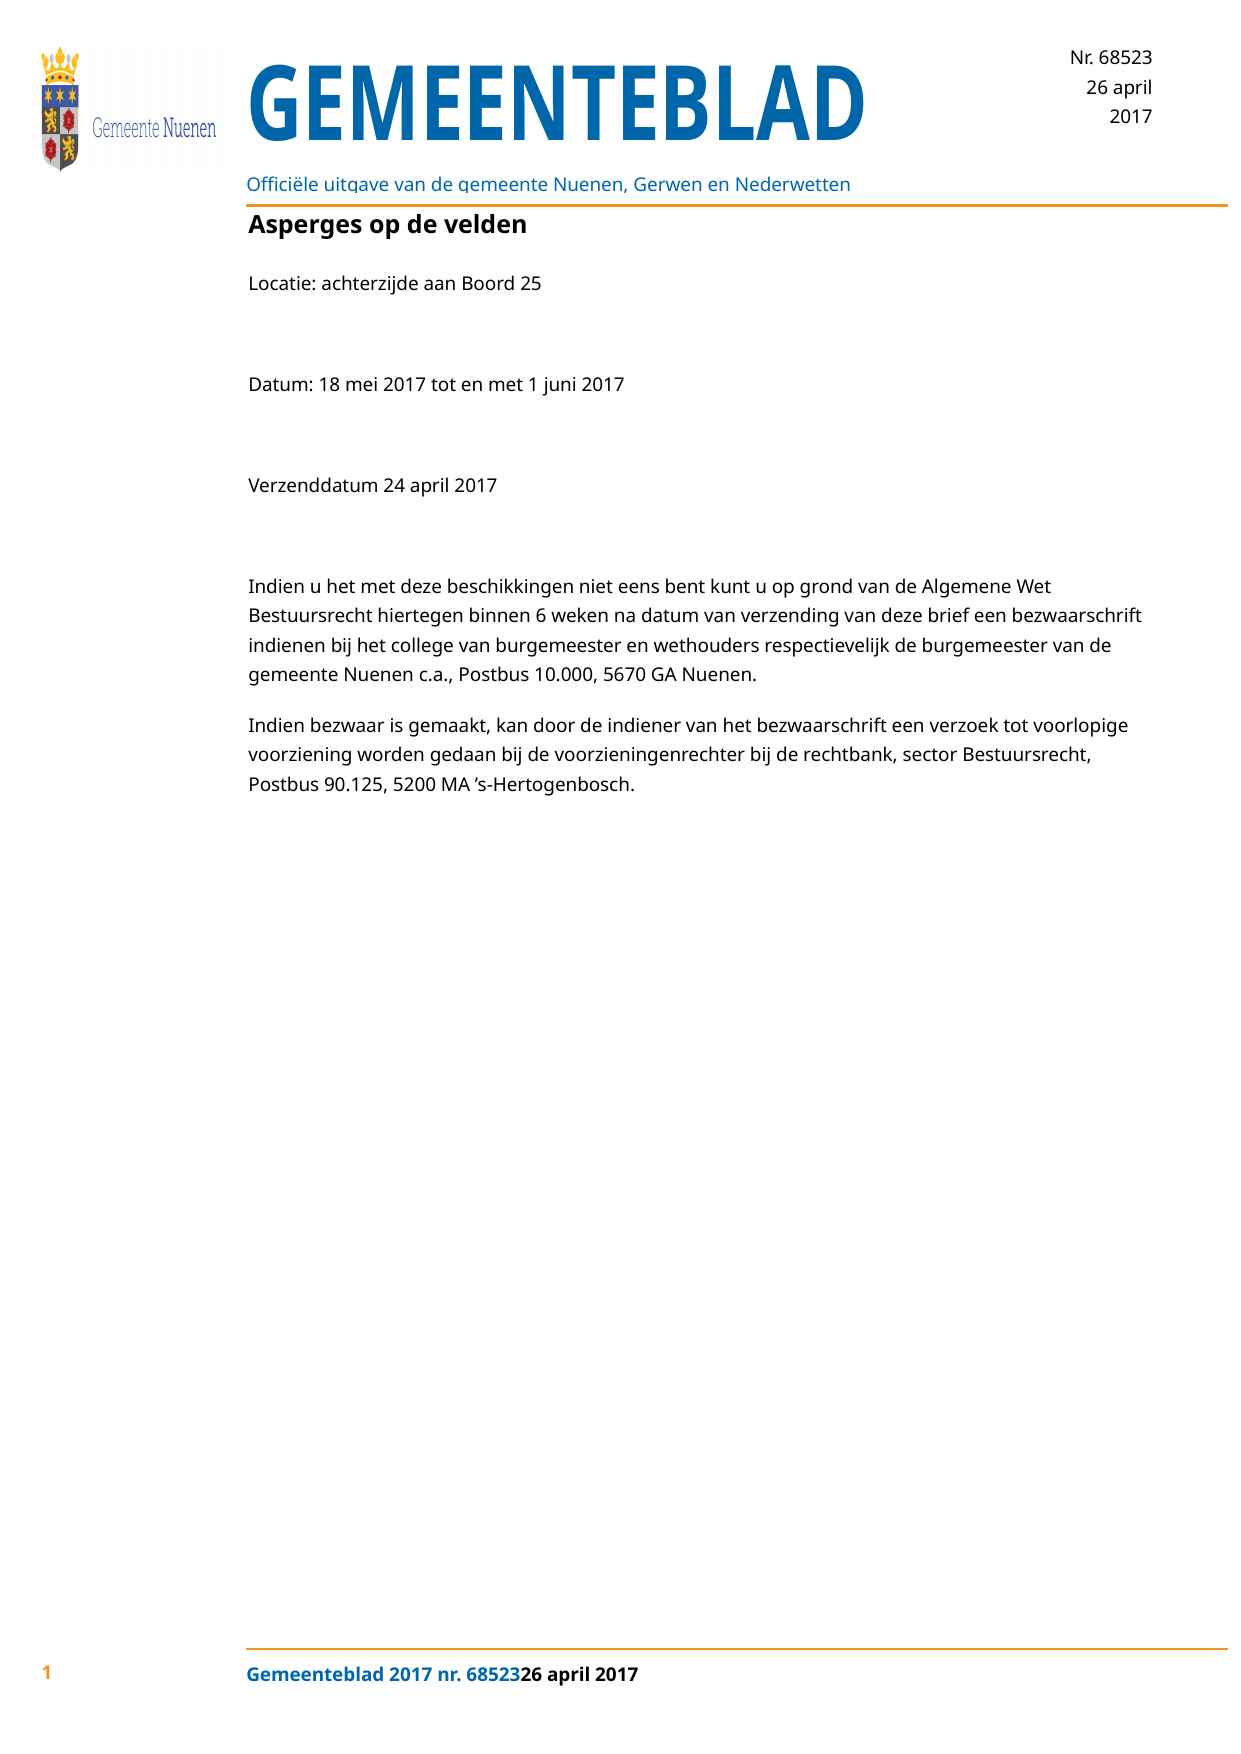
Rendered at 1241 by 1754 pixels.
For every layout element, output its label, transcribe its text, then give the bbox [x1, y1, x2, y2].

text Indien bezwaar is gemaakt, kan door de indiener van het bezwaarschrift een verzoek tot voorlopige voorziening worden gedaan bij de voorzieningenrechter bij de rechtbank, sector Bestuursrecht, Postbus 90.125, 5200 MA ’s-Hertogenbosch. [248, 712, 1152, 797]
text Datum: 18 mei 2017 tot en met 1 juni 2017 [248, 371, 1152, 397]
text Locatie: achterzijde aan Boord 25 [248, 270, 1152, 296]
text Verzenddatum 24 april 2017 [248, 472, 1152, 498]
picture [41, 47, 231, 172]
text Asperges op de velden [248, 207, 1152, 241]
text Indien u het met deze beschikkingen niet eens bent kunt u op grond van de Algemene Wet Bestuursrecht hiertegen binnen 6 weken na datum van verzending van deze brief een bezwaarschrift indienen bij het college van burgemeester en wethouders respectievelijk de burgemeester van de gemeente Nuenen c.a., Postbus 10.000, 5670 GA Nuenen. [248, 573, 1152, 687]
